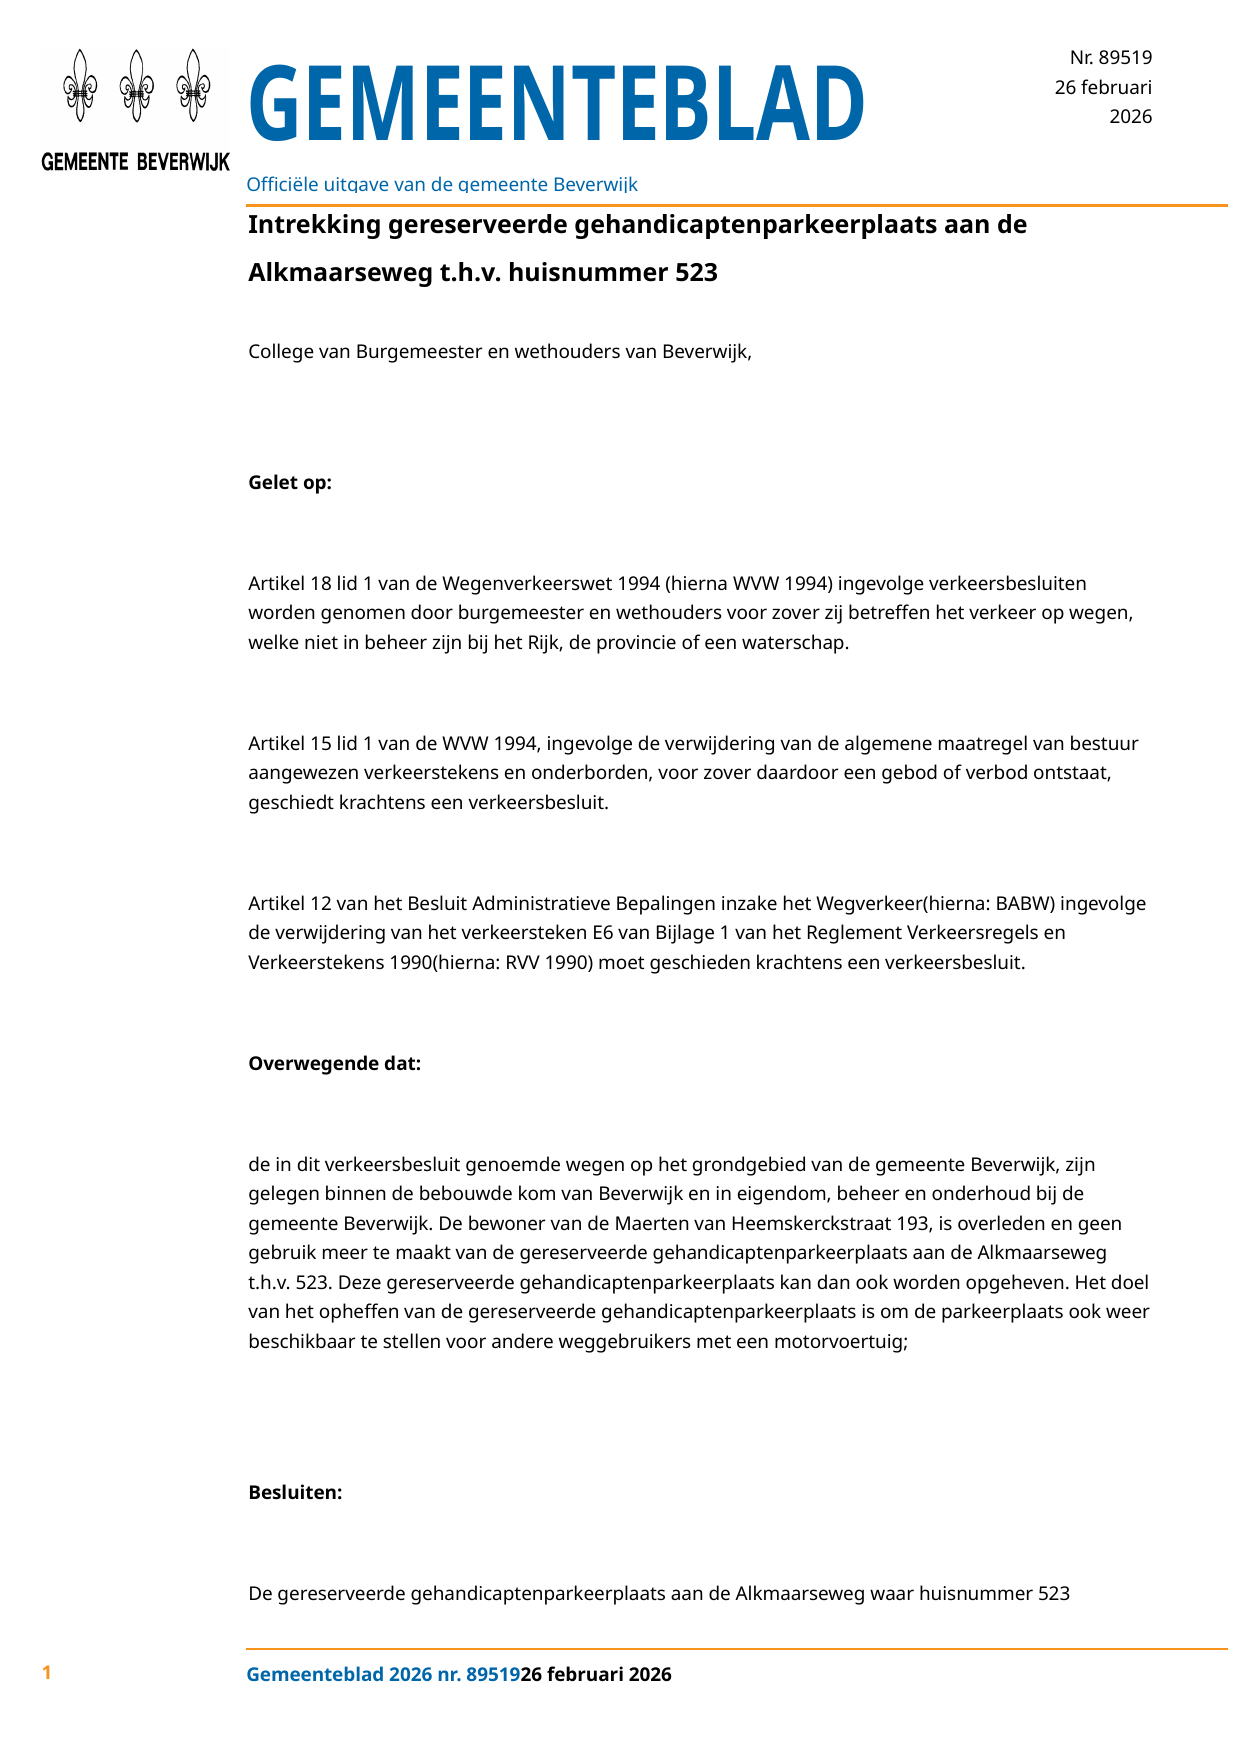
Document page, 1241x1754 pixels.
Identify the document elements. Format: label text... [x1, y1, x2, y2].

text Besluiten: [248, 1479, 1152, 1505]
text de in dit verkeersbesluit genoemde wegen op het grondgebied van de gemeente Beverwijk, zijn gelegen binnen de bebouwde kom van Beverwijk en in eigendom, beheer en onderhoud bij de gemeente Beverwijk. De bewoner van de Maerten van Heemskerckstraat 193, is overleden en geen gebruik meer te maakt van de gereserveerde gehandicaptenparkeerplaats aan de Alkmaarseweg t.h.v. 523. Deze gereserveerde gehandicaptenparkeerplaats kan dan ook worden opgeheven. Het doel van het opheffen van de gereserveerde gehandicaptenparkeerplaats is om de parkeerplaats ook weer beschikbaar te stellen voor andere weggebruikers met een motorvoertuig; [248, 1151, 1152, 1354]
text Intrekking gereserveerde gehandicaptenparkeerplaats aan de Alkmaarseweg t.h.v. huisnummer 523 [248, 207, 1152, 288]
text Overwegende dat: [248, 1050, 1152, 1076]
text College van Burgemeester en wethouders van Beverwijk, [248, 339, 1152, 364]
picture [41, 47, 231, 172]
text Artikel 12 van het Besluit Administratieve Bepalingen inzake het Wegverkeer(hierna: BABW) ingevolge de verwijdering van het verkeersteken E6 van Bijlage 1 van het Reglement Verkeersregels en Verkeerstekens 1990(hierna: RVV 1990) moet geschieden krachtens een verkeersbesluit. [248, 890, 1152, 975]
text Artikel 15 lid 1 van de WVW 1994, ingevolge de verwijdering van de algemene maatregel van bestuur aangewezen verkeerstekens en onderborden, voor zover daardoor een gebod of verbod ontstaat, geschiedt krachtens een verkeersbesluit. [248, 730, 1152, 815]
text Gelet op: [248, 469, 1152, 495]
text De gereserveerde gehandicaptenparkeerplaats aan de Alkmaarseweg waar huisnummer 523 [248, 1580, 1152, 1606]
text Artikel 18 lid 1 van de Wegenverkeerswet 1994 (hierna WVW 1994) ingevolge verkeersbesluiten worden genomen door burgemeester en wethouders voor zover zij betreffen het verkeer op wegen, welke niet in beheer zijn bij het Rijk, de provincie of een waterschap. [248, 570, 1152, 655]
